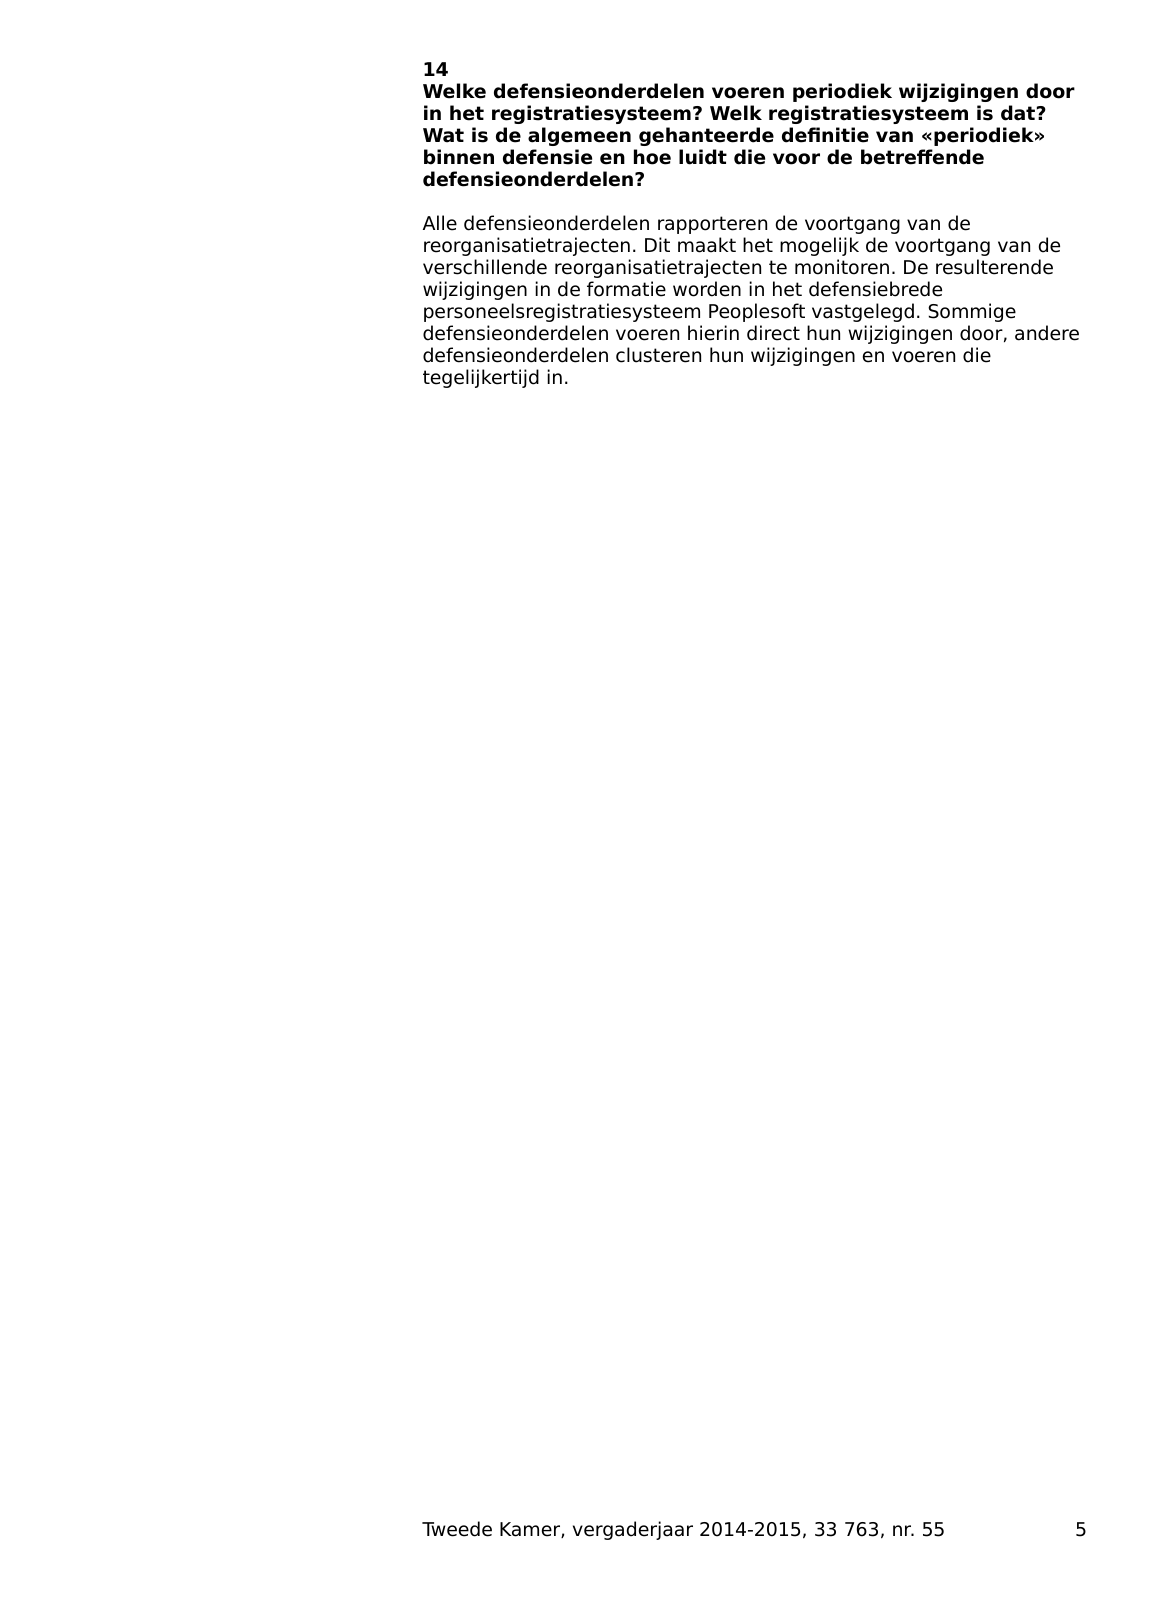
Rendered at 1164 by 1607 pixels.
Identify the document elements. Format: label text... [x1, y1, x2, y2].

text Welke defensieonderdelen voeren periodiek wijzigingen door in het registratiesysteem? Welk registratiesysteem is dat? Wat is de algemeen gehanteerde definitie van «periodiek» binnen defensie en hoe luidt die voor de betreffende defensieonderdelen? [422, 81, 1087, 191]
text 14 [422, 59, 1087, 81]
text Alle defensieonderdelen rapporteren de voortgang van de reorganisatietrajecten. Dit maakt het mogelijk de voortgang van de verschillende reorganisatietrajecten te monitoren. De resulterende wijzigingen in de formatie worden in het defensiebrede personeelsregistratiesysteem Peoplesoft vastgelegd. Sommige defensieonderdelen voeren hierin direct hun wijzigingen door, andere defensieonderdelen clusteren hun wijzigingen en voeren die tegelijkertijd in. [422, 213, 1087, 389]
